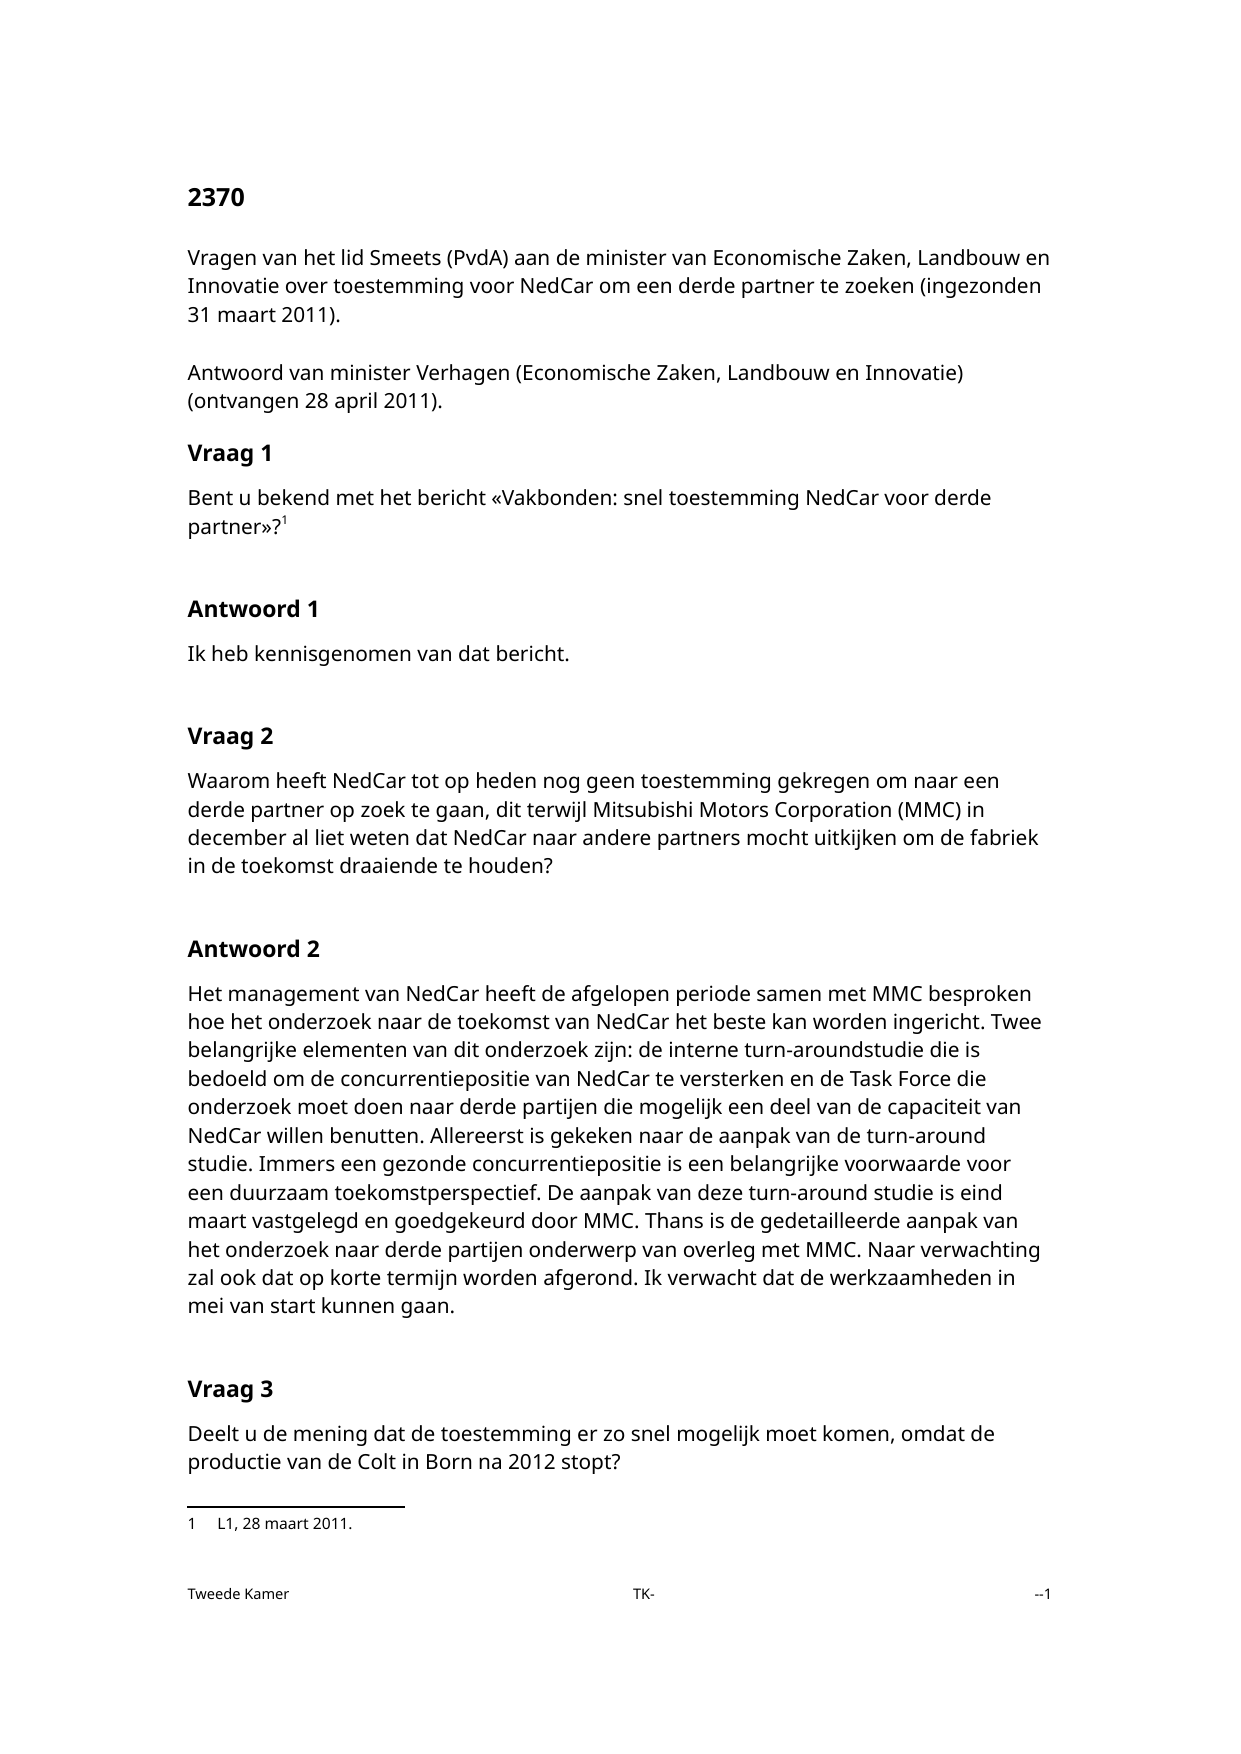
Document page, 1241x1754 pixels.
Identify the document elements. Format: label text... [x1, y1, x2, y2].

subtitle Vraag 3 [187, 1372, 1053, 1404]
subtitle Antwoord 2 [187, 932, 1053, 964]
text Ik heb kennisgenomen van dat bericht. [187, 639, 1053, 667]
subtitle Vraag 1 [187, 437, 1053, 468]
subtitle Antwoord 1 [187, 593, 1053, 624]
subtitle Vraag 2 [187, 720, 1053, 751]
text Vragen van het lid Smeets (PvdA) aan de minister van Economische Zaken, Landbouw en Innovatie over toestemming voor NedCar om een derde partner te zoeken (ingezonden 31 maart 2011). [187, 243, 1053, 328]
text L1, 28 maart 2011. [187, 1506, 1053, 1534]
text Waarom heeft NedCar tot op heden nog geen toestemming gekregen om naar een derde partner op zoek te gaan, dit terwijl Mitsubishi Motors Corporation (MMC) in december al liet weten dat NedCar naar andere partners mocht uitkijken om de fabriek in de toekomst draaiende te houden? [187, 766, 1053, 880]
text Antwoord van minister Verhagen (Economische Zaken, Landbouw en Innovatie) (ontvangen 28 april 2011). [187, 358, 1053, 415]
text 2370 [187, 179, 1053, 213]
text Het management van NedCar heeft de afgelopen periode samen met MMC besproken hoe het onderzoek naar de toekomst van NedCar het beste kan worden ingericht. Twee belangrijke elementen van dit onderzoek zijn: de interne turn-aroundstudie die is bedoeld om de concurrentiepositie van NedCar te versterken en de Task Force die onderzoek moet doen naar derde partijen die mogelijk een deel van de capaciteit van NedCar willen benutten. Allereerst is gekeken naar de aanpak van de turn-around studie. Immers een gezonde concurrentiepositie is een belangrijke voorwaarde voor een duurzaam toekomstperspectief. De aanpak van deze turn-around studie is eind maart vastgelegd en goedgekeurd door MMC. Thans is de gedetailleerde aanpak van het onderzoek naar derde partijen onderwerp van overleg met MMC. Naar verwachting zal ook dat op korte termijn worden afgerond. Ik verwacht dat de werkzaamheden in mei van start kunnen gaan. [187, 979, 1053, 1320]
text Bent u bekend met het bericht «Vakbonden: snel toestemming NedCar voor derde partner»? [187, 483, 1053, 540]
text Deelt u de mening dat de toestemming er zo snel mogelijk moet komen, omdat de productie van de Colt in Born na 2012 stopt? [187, 1419, 1053, 1476]
